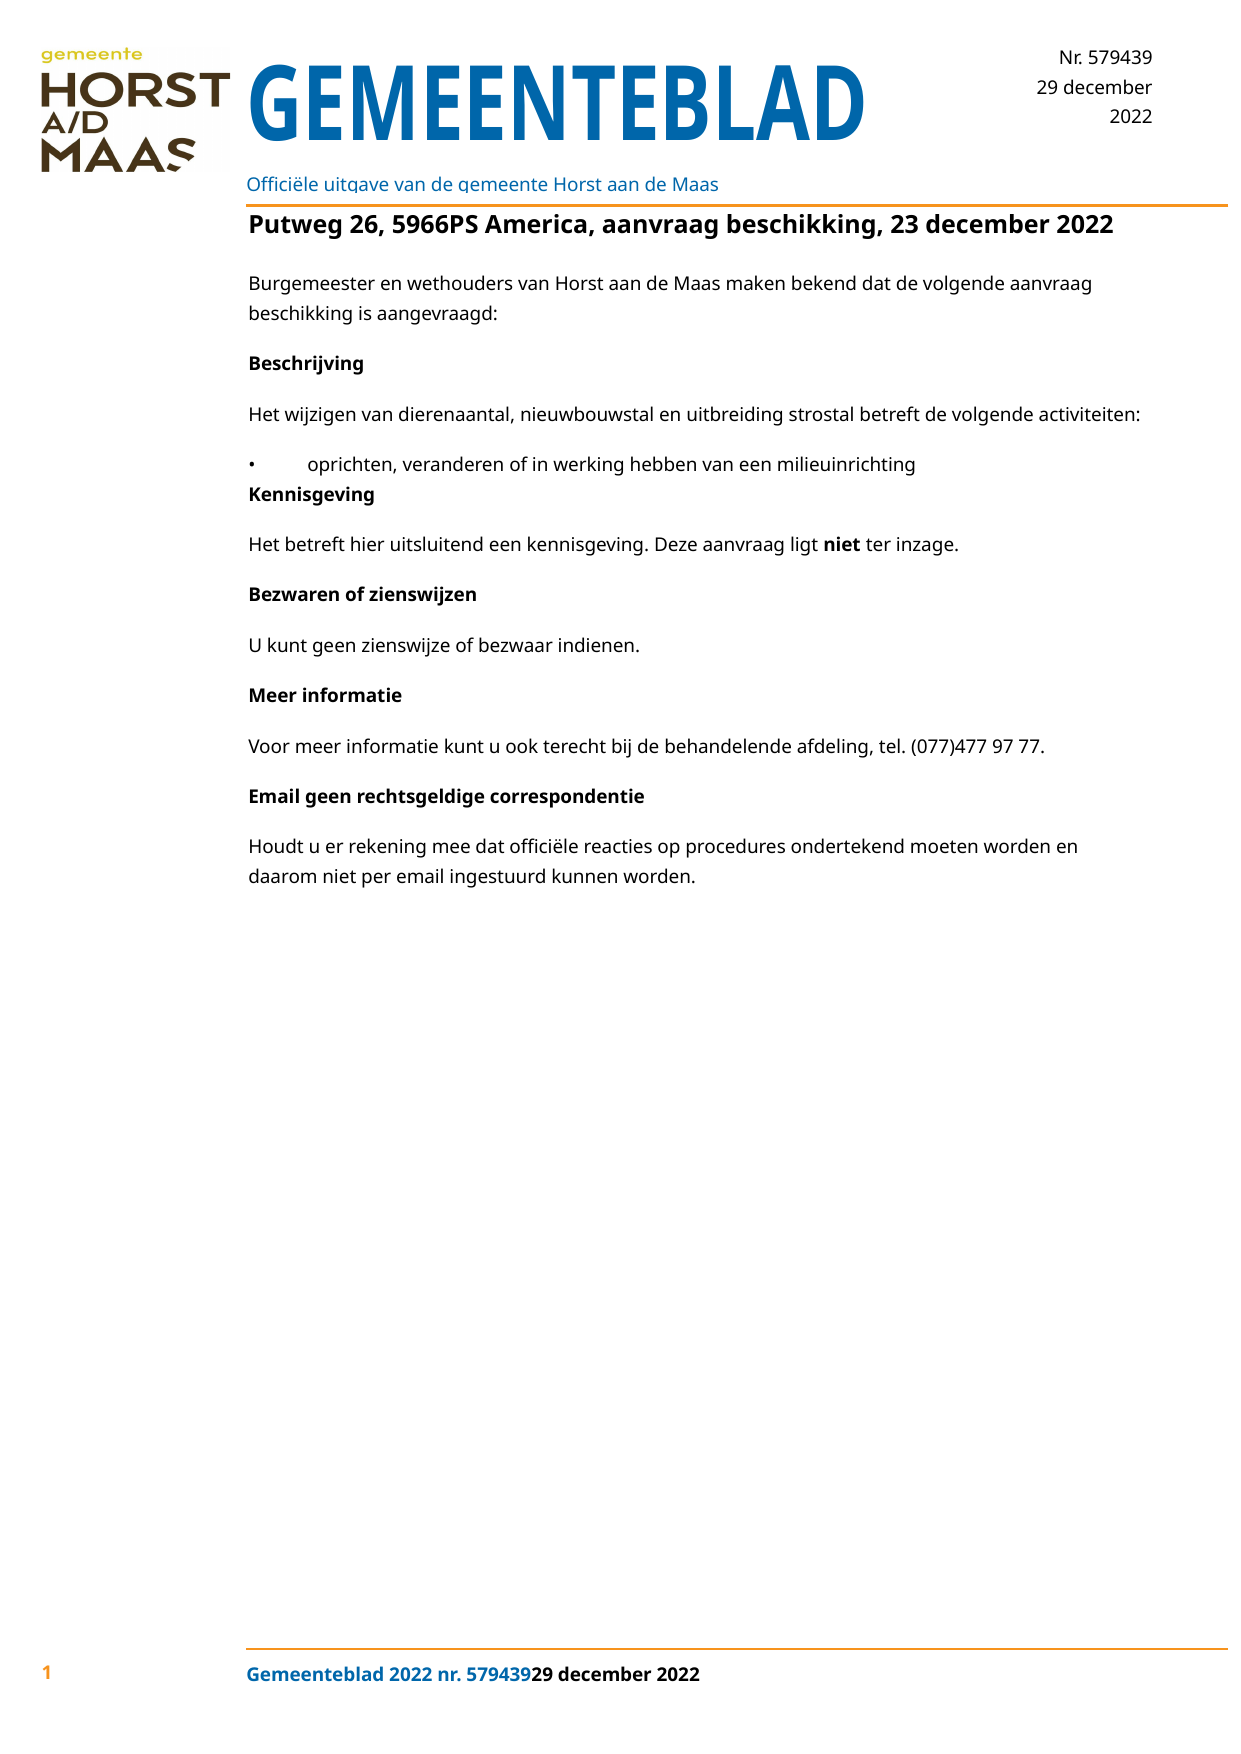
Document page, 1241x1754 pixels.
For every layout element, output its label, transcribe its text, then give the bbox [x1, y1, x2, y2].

picture [41, 47, 231, 172]
text Putweg 26, 5966PS America, aanvraag beschikking, 23 december 2022 [248, 207, 1152, 241]
text Burgemeester en wethouders van Horst aan de Maas maken bekend dat de volgende aanvraag beschikking is aangevraagd: [248, 270, 1152, 326]
text Voor meer informatie kunt u ook terecht bij de behandelende afdeling, tel. (077)477 97 77. [248, 733, 1152, 758]
text Email geen rechtsgeldige correspondentie [248, 783, 1152, 809]
text U kunt geen zienswijze of bezwaar indienen. [248, 632, 1152, 658]
text Bezwaren of zienswijzen [248, 582, 1152, 607]
text Het betreft hier uitsluitend een kennisgeving. Deze aanvraag ligt niet ter inzage. [248, 531, 1152, 557]
text Kennisgeving [248, 481, 1152, 506]
text Houdt u er rekening mee dat officiële reacties op procedures ondertekend moeten worden en daarom niet per email ingestuurd kunnen worden. [248, 834, 1152, 889]
text Meer informatie [248, 682, 1152, 708]
text Beschrijving [248, 350, 1152, 376]
text Het wijzigen van dierenaantal, nieuwbouwstal en uitbreiding strostal betreft de volgende activiteiten: [248, 401, 1152, 426]
list oprichten, veranderen of in werking hebben van een milieuinrichting [248, 451, 1152, 477]
